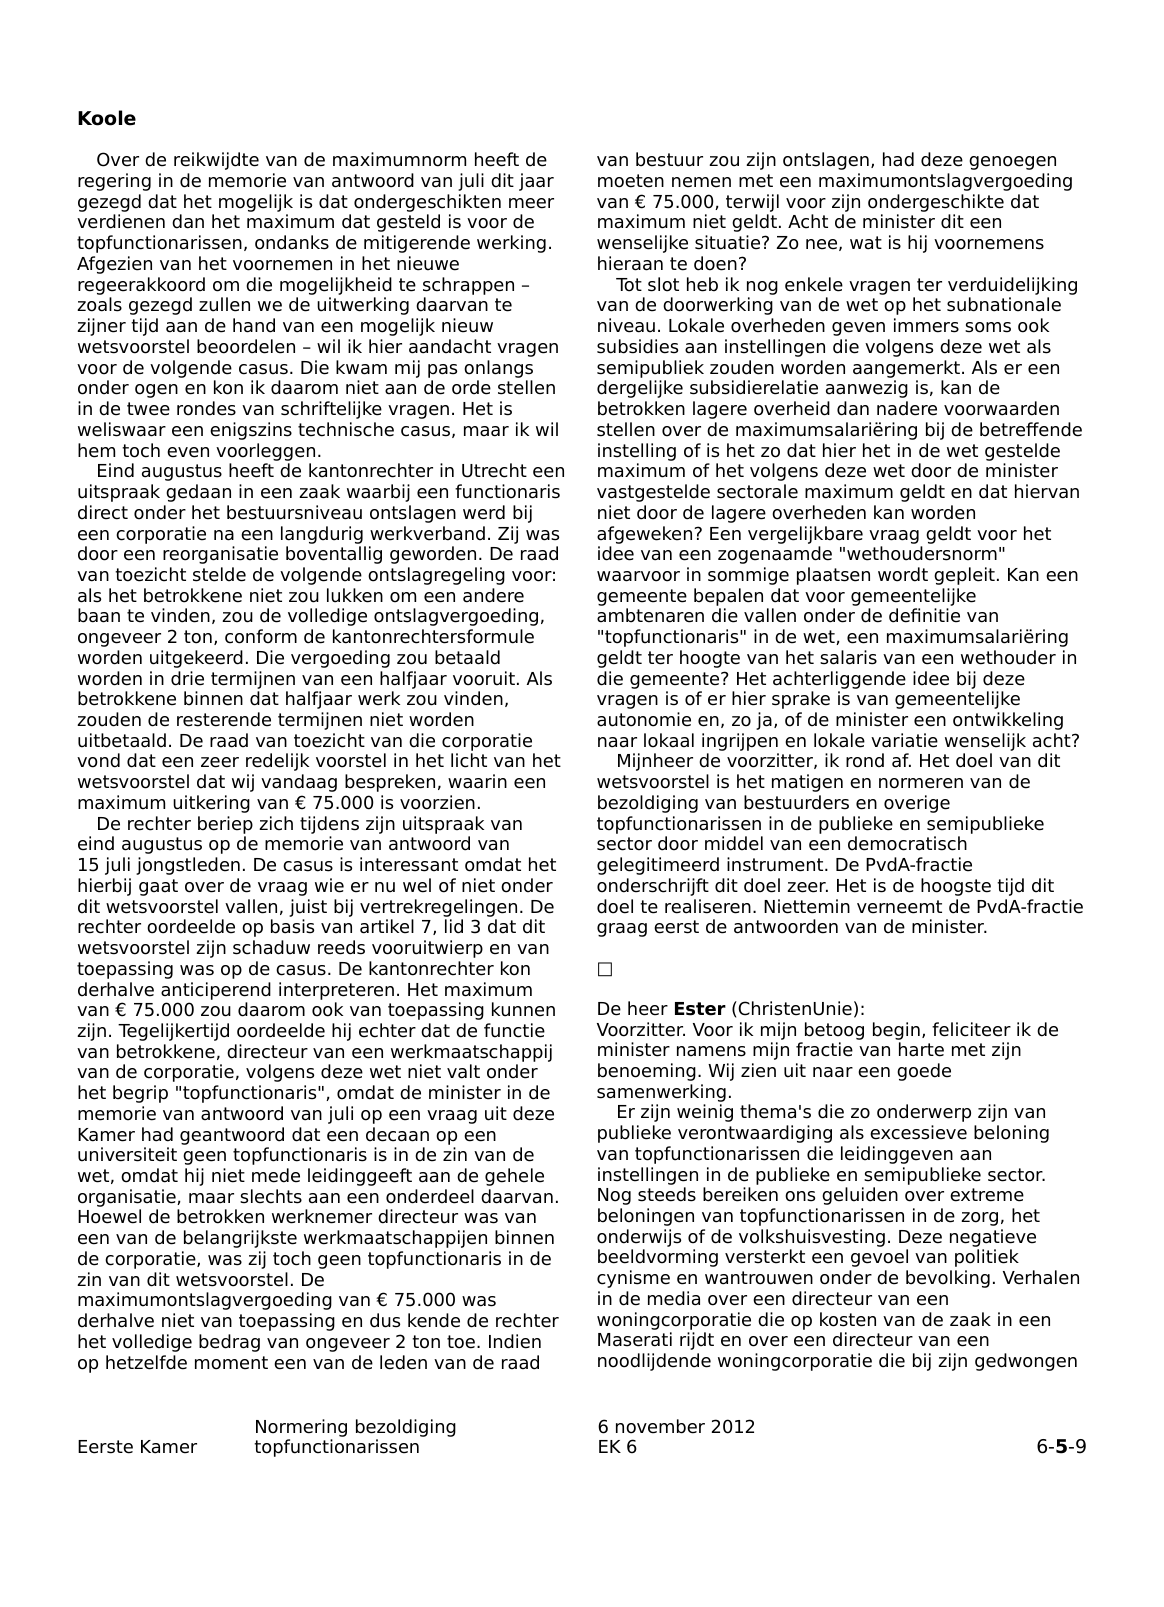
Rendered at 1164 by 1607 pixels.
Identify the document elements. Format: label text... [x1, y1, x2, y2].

text □ [596, 958, 1087, 979]
text Tot slot heb ik nog enkele vragen ter verduidelijking van de doorwerking van de wet op het subnationale niveau. Lokale overheden geven immers soms ook subsidies aan instellingen die volgens deze wet als semipubliek zouden worden aangemerkt. Als er een dergelijke subsidierelatie aanwezig is, kan de betrokken lagere overheid dan nadere voorwaarden stellen over de maximumsalariëring bij de betreffende instelling of is het zo dat hier het in de wet gestelde maximum of het volgens deze wet door de minister vastgestelde sectorale maximum geldt en dat hiervan niet door de lagere overheden kan worden afgeweken? Een vergelijkbare vraag geldt voor het idee van een zogenaamde "wethoudersnorm" waarvoor in sommige plaatsen wordt gepleit. Kan een gemeente bepalen dat voor gemeentelijke ambtenaren die vallen onder de definitie van "topfunctionaris" in de wet, een maximumsalariëring geldt ter hoogte van het salaris van een wethouder in die gemeente? Het achterliggende idee bij deze vragen is of er hier sprake is van gemeentelijke autonomie en, zo ja, of de minister een ontwikkeling naar lokaal ingrijpen en lokale variatie wenselijk acht? [596, 274, 1087, 751]
text Voorzitter. Voor ik mijn betoog begin, feliciteer ik de minister namens mijn fractie van harte met zijn benoeming. Wij zien uit naar een goede samenwerking. [596, 1019, 1087, 1102]
text Mijnheer de voorzitter, ik rond af. Het doel van dit wetsvoorstel is het matigen en normeren van de bezoldiging van bestuurders en overige topfunctionarissen in de publieke en semipublieke sector door middel van een democratisch gelegitimeerd instrument. De PvdA-fractie onderschrijft dit doel zeer. Het is de hoogste tijd dit doel te realiseren. Niettemin verneemt de PvdA-fractie graag eerst de antwoorden van de minister. [596, 751, 1087, 938]
text Over de reikwijdte van de maximumnorm heeft de regering in de memorie van antwoord van juli dit jaar gezegd dat het mogelijk is dat ondergeschikten meer verdienen dan het maximum dat gesteld is voor de topfunctionarissen, ondanks de mitigerende werking. Afgezien van het voornemen in het nieuwe regeerakkoord om die mogelijkheid te schrappen – zoals gezegd zullen we de uitwerking daarvan te zijner tijd aan de hand van een mogelijk nieuw wetsvoorstel beoordelen – wil ik hier aandacht vragen voor de volgende casus. Die kwam mij pas onlangs onder ogen en kon ik daarom niet aan de orde stellen in de twee rondes van schriftelijke vragen. Het is weliswaar een enigszins technische casus, maar ik wil hem toch even voorleggen. [77, 150, 567, 461]
text Eind augustus heeft de kantonrechter in Utrecht een uitspraak gedaan in een zaak waarbij een functionaris direct onder het bestuursniveau ontslagen werd bij een corporatie na een langdurig werkverband. Zij was door een reorganisatie boventallig geworden. De raad van toezicht stelde de volgende ontslagregeling voor: als het betrokkene niet zou lukken om een andere baan te vinden, zou de volledige ontslagvergoeding, ongeveer 2 ton, conform de kantonrechtersformule worden uitgekeerd. Die vergoeding zou betaald worden in drie termijnen van een halfjaar vooruit. Als betrokkene binnen dat halfjaar werk zou vinden, zouden de resterende termijnen niet worden uitbetaald. De raad van toezicht van die corporatie vond dat een zeer redelijk voorstel in het licht van het wetsvoorstel dat wij vandaag bespreken, waarin een maximum uitkering van € 75.000 is voorzien. [77, 461, 567, 813]
text De rechter beriep zich tijdens zijn uitspraak van eind augustus op de memorie van antwoord van 15 juli jongstleden. De casus is interessant omdat het hierbij gaat over de vraag wie er nu wel of niet onder dit wetsvoorstel vallen, juist bij vertrekregelingen. De rechter oordeelde op basis van artikel 7, lid 3 dat dit wetsvoorstel zijn schaduw reeds vooruitwierp en van toepassing was op de casus. De kantonrechter kon derhalve anticiperend interpreteren. Het maximum van € 75.000 zou daarom ook van toepassing kunnen zijn. Tegelijkertijd oordeelde hij echter dat de functie van betrokkene, directeur van een werkmaatschappij van de corporatie, volgens deze wet niet valt onder het begrip "topfunctionaris", omdat de minister in de memorie van antwoord van juli op een vraag uit deze Kamer had geantwoord dat een decaan op een universiteit geen topfunctionaris is in de zin van de wet, omdat hij niet mede leidinggeeft aan de gehele organisatie, maar slechts aan een onderdeel daarvan. Hoewel de betrokken werknemer directeur was van een van de belangrijkste werkmaatschappijen binnen de corporatie, was zij toch geen topfunctionaris in de zin van dit wetsvoorstel. De maximumontslagvergoeding van € 75.000 was derhalve niet van toepassing en dus kende de rechter het volledige bedrag van ongeveer 2 ton toe. Indien op hetzelfde moment een van de leden van de raad [77, 813, 567, 1373]
text van bestuur zou zijn ontslagen, had deze genoegen moeten nemen met een maximumontslagvergoeding van € 75.000, terwijl voor zijn ondergeschikte dat maximum niet geldt. Acht de minister dit een wenselijke situatie? Zo nee, wat is hij voornemens hieraan te doen? [596, 150, 1087, 274]
text De heer Ester (ChristenUnie): [596, 999, 1087, 1019]
text Er zijn weinig thema's die zo onderwerp zijn van publieke verontwaardiging als excessieve beloning van topfunctionarissen die leidinggeven aan instellingen in de publieke en semipublieke sector. Nog steeds bereiken ons geluiden over extreme beloningen van topfunctionarissen in de zorg, het onderwijs of de volkshuisvesting. Deze negatieve beeldvorming versterkt een gevoel van politiek cynisme en wantrouwen onder de bevolking. Verhalen in de media over een directeur van een woningcorporatie die op kosten van de zaak in een Maserati rijdt en over een directeur van een noodlijdende woningcorporatie die bij zijn gedwongen [596, 1102, 1087, 1372]
